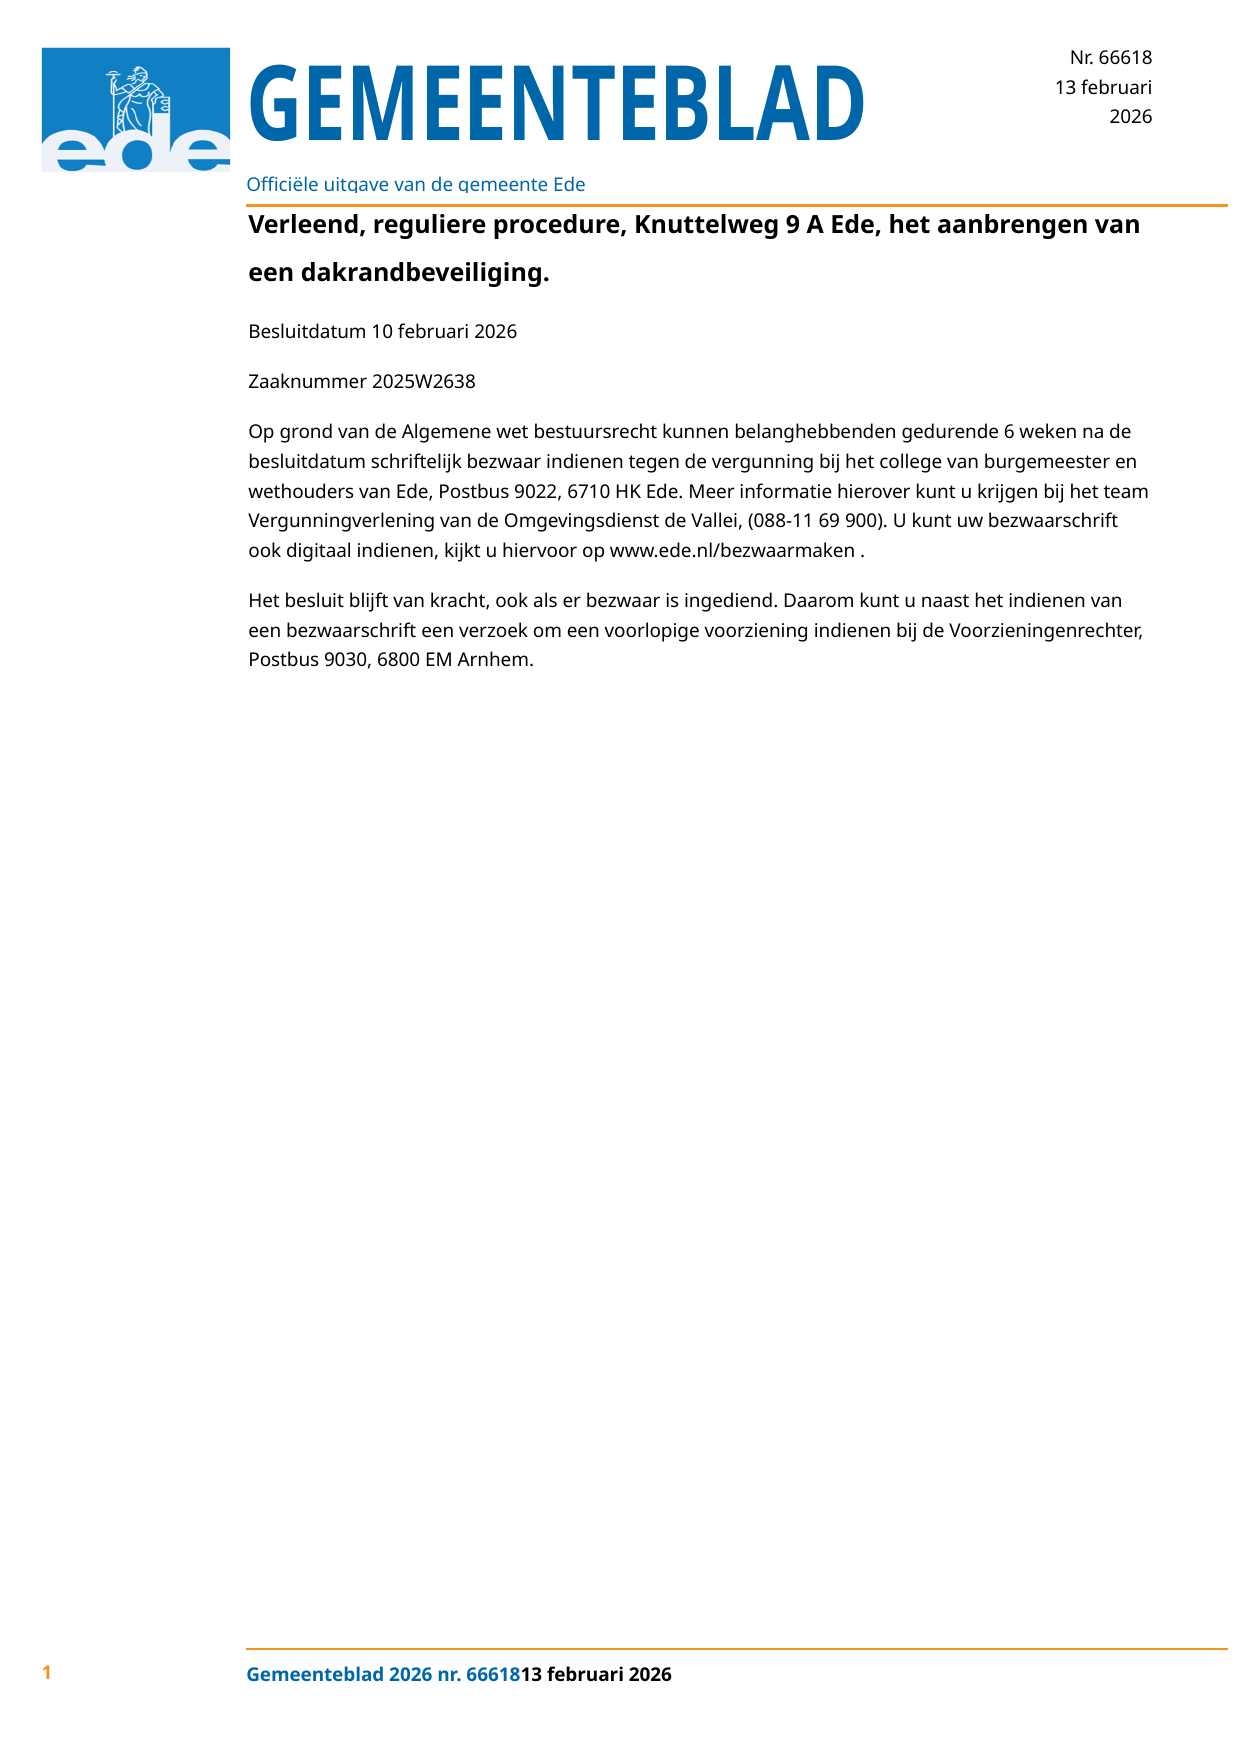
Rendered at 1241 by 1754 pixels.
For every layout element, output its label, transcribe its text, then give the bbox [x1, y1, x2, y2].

text Verleend, reguliere procedure, Knuttelweg 9 A Ede, het aanbrengen van een dakrandbeveiliging. [248, 207, 1152, 288]
text Zaaknummer 2025W2638 [248, 368, 1152, 394]
text Het besluit blijft van kracht, ook als er bezwaar is ingediend. Daarom kunt u naast het indienen van een bezwaarschrift een verzoek om een voorlopige voorziening indienen bij de Voorzieningenrechter, Postbus 9030, 6800 EM Arnhem. [248, 587, 1152, 672]
picture [41, 47, 231, 172]
text Op grond van de Algemene wet bestuursrecht kunnen belanghebbenden gedurende 6 weken na de besluitdatum schriftelijk bezwaar indienen tegen de vergunning bij het college van burgemeester en wethouders van Ede, Postbus 9022, 6710 HK Ede. Meer informatie hierover kunt u krijgen bij het team Vergunningverlening van de Omgevingsdienst de Vallei, (088-11 69 900). U kunt uw bezwaarschrift ook digitaal indienen, kijkt u hiervoor op www.ede.nl/bezwaarmaken . [248, 419, 1152, 563]
text Besluitdatum 10 februari 2026 [248, 318, 1152, 344]
